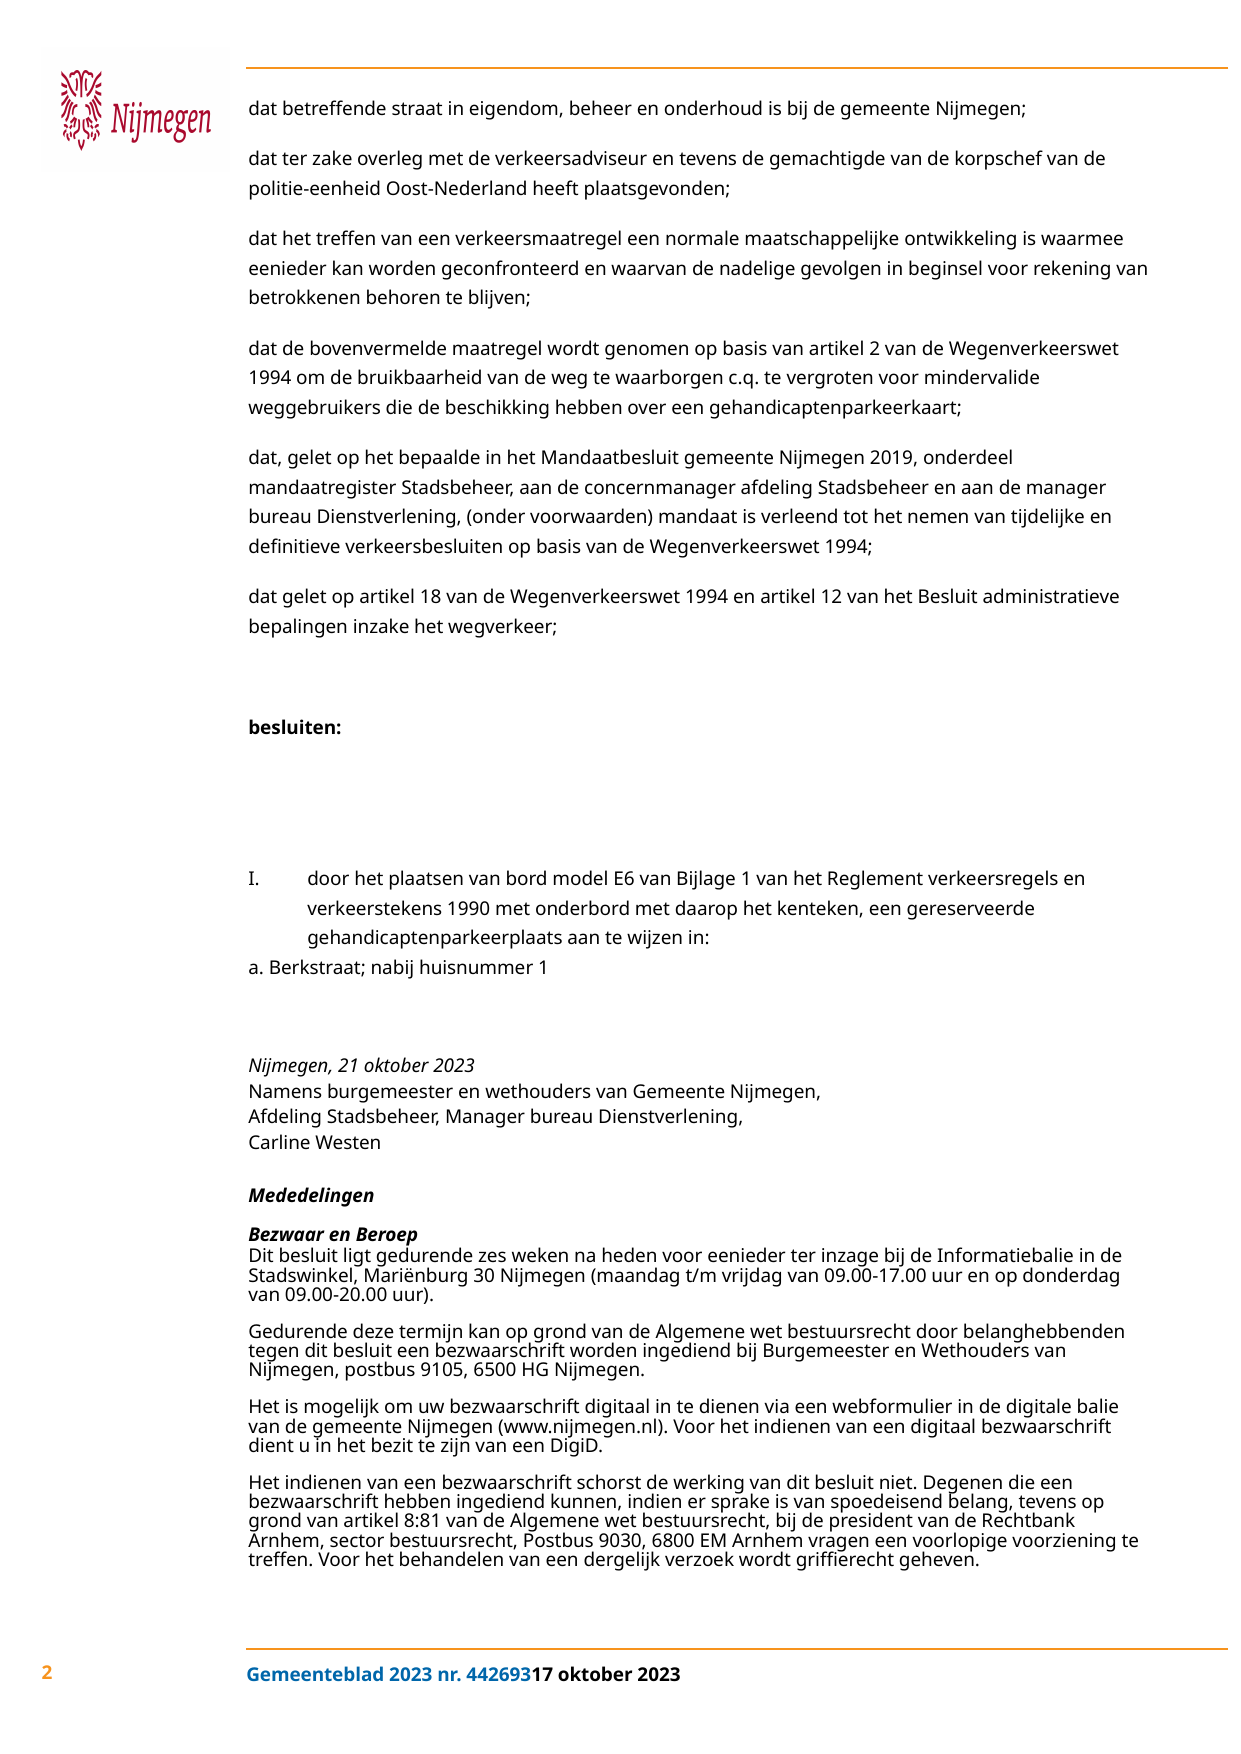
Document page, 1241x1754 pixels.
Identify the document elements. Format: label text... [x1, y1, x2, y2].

text Bezwaar en Beroep [248, 1222, 1152, 1247]
list door het plaatsen van bord model E6 van Bijlage 1 van het Reglement verkeersregels en verkeerstekens 1990 met onderbord met daarop het kenteken, een gereserveerde gehandicaptenparkeerplaats aan te wijzen in: [248, 865, 1152, 950]
text a. Berkstraat; nabij huisnummer 1 [248, 954, 1152, 980]
text besluiten: [248, 714, 1152, 740]
text Mededelingen [248, 1182, 1152, 1208]
picture [41, 47, 231, 172]
text Afdeling Stadsbeheer, Manager bureau Dienstverlening, [248, 1104, 1152, 1129]
text dat de bovenvermelde maatregel wordt genomen op basis van artikel 2 van de Wegenverkeerswet 1994 om de bruikbaarheid van de weg te waarborgen c.q. te vergroten voor mindervalide weggebruikers die de beschikking hebben over een gehandicaptenparkeerkaart; [248, 335, 1152, 420]
text Nijmegen, 21 oktober 2023 [248, 1052, 1152, 1078]
text Het is mogelijk om uw bezwaarschrift digitaal in te dienen via een webformulier in de digitale balie van de gemeente Nijmegen (www.nijmegen.nl). Voor het indienen van een digitaal bezwaarschrift dient u in het bezit te zijn van een DigiD. [248, 1398, 1152, 1456]
text Dit besluit ligt gedurende zes weken na heden voor eenieder ter inzage bij de Informatiebalie in de Stadswinkel, Mariënburg 30 Nijmegen (maandag t/m vrijdag van 09.00-17.00 uur en op donderdag van 09.00-20.00 uur). [248, 1247, 1152, 1305]
text Gedurende deze termijn kan op grond van de Algemene wet bestuursrecht door belanghebbenden tegen dit besluit een bezwaarschrift worden ingediend bij Burgemeester en Wethouders van Nijmegen, postbus 9105, 6500 HG Nijmegen. [248, 1323, 1152, 1381]
text dat betreffende straat in eigendom, beheer en onderhoud is bij de gemeente Nijmegen; [248, 95, 1152, 121]
text dat gelet op artikel 18 van de Wegenverkeerswet 1994 en artikel 12 van het Besluit administratieve bepalingen inzake het wegverkeer; [248, 583, 1152, 639]
text dat ter zake overleg met de verkeersadviseur en tevens de gemachtigde van de korpschef van de politie-eenheid Oost-Nederland heeft plaatsgevonden; [248, 145, 1152, 201]
text dat het treffen van een verkeersmaatregel een normale maatschappelijke ontwikkeling is waarmee eenieder kan worden geconfronteerd en waarvan de nadelige gevolgen in beginsel voor rekening van betrokkenen behoren te blijven; [248, 225, 1152, 310]
text dat, gelet op het bepaalde in het Mandaatbesluit gemeente Nijmegen 2019, onderdeel mandaatregister Stadsbeheer, aan de concernmanager afdeling Stadsbeheer en aan de manager bureau Dienstverlening, (onder voorwaarden) mandaat is verleend tot het nemen van tijdelijke en definitieve verkeersbesluiten op basis van de Wegenverkeerswet 1994; [248, 444, 1152, 559]
text Carline Westen [248, 1129, 1152, 1155]
text Namens burgemeester en wethouders van Gemeente Nijmegen, [248, 1078, 1152, 1104]
text Het indienen van een bezwaarschrift schorst de werking van dit besluit niet. Degenen die een bezwaarschrift hebben ingediend kunnen, indien er sprake is van spoedeisend belang, tevens op grond van artikel 8:81 van de Algemene wet bestuursrecht, bij de president van de Rechtbank Arnhem, sector bestuursrecht, Postbus 9030, 6800 EM Arnhem vragen een voorlopige voorziening te treffen. Voor het behandelen van een dergelijk verzoek wordt griffierecht geheven. [248, 1474, 1152, 1570]
